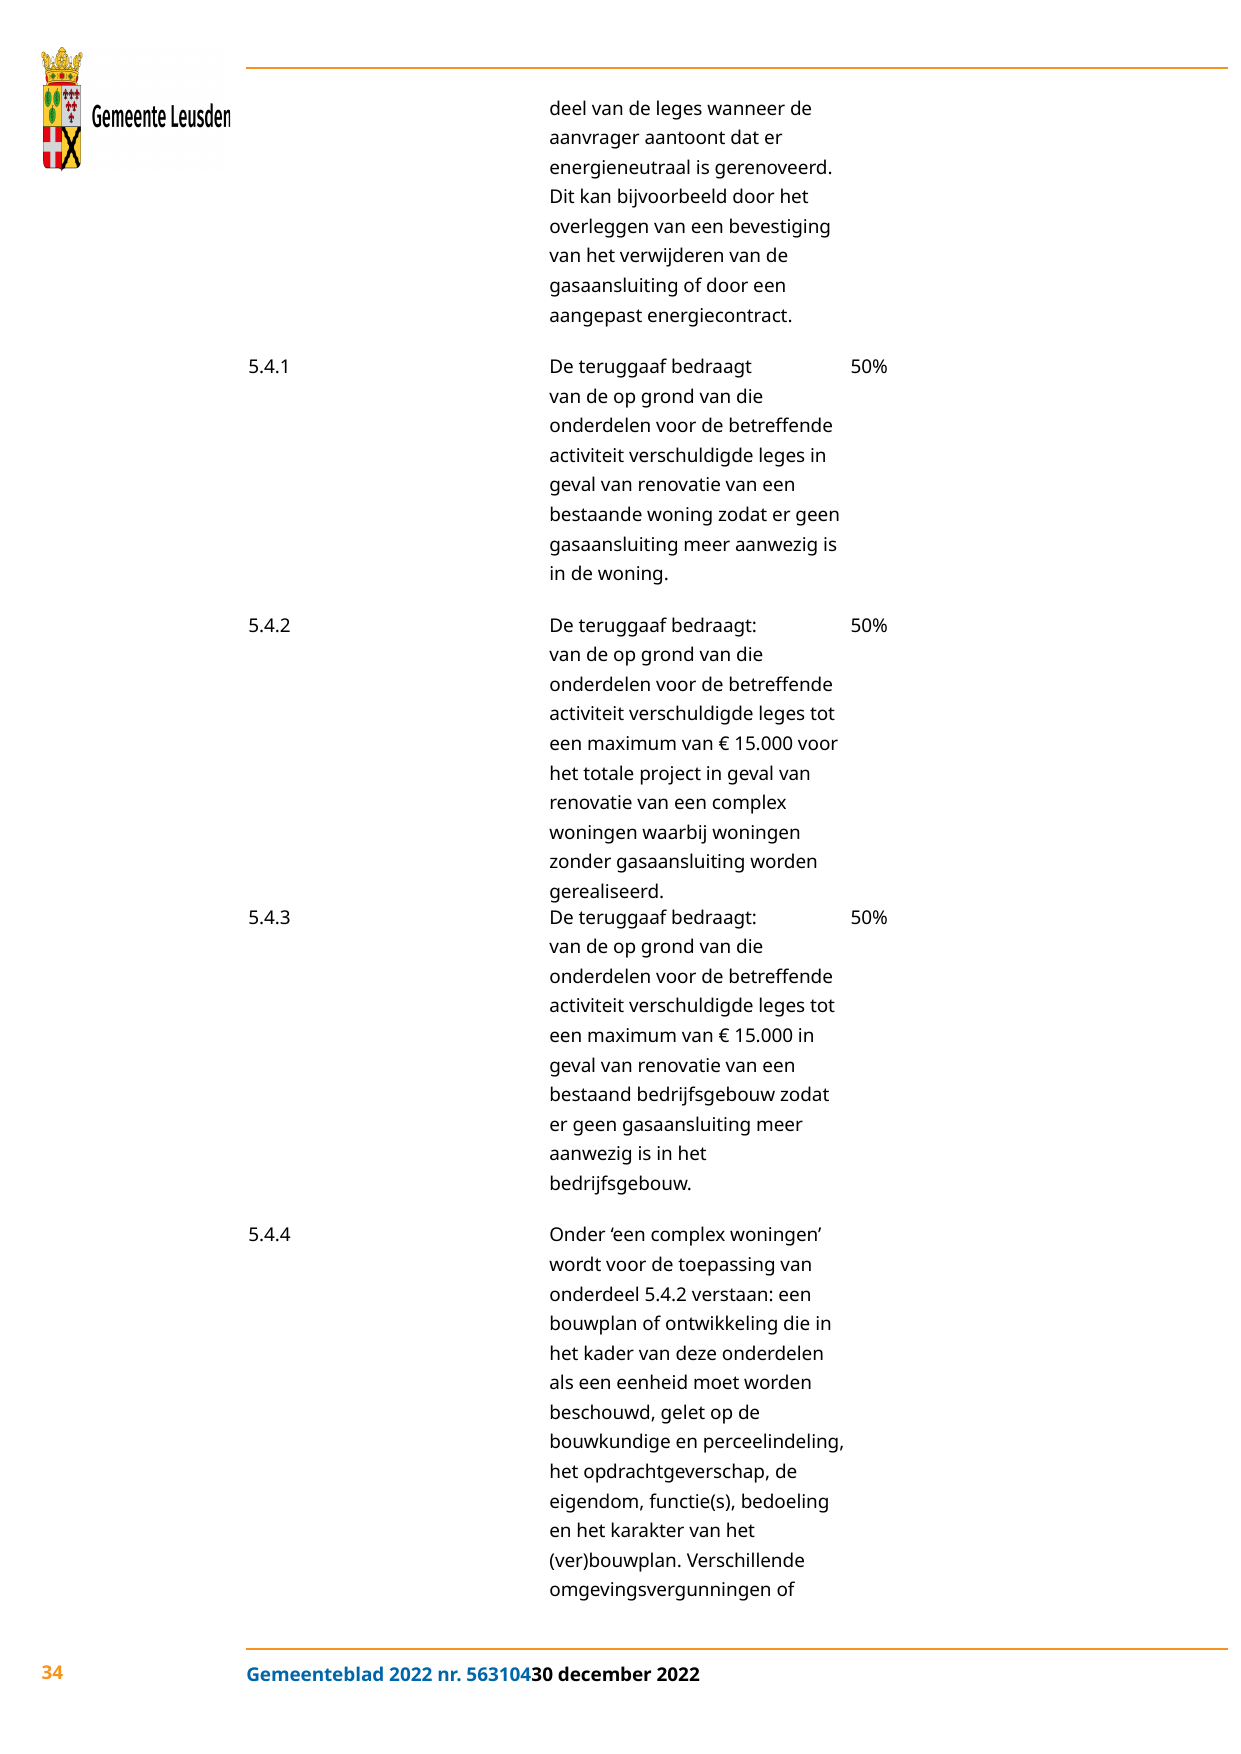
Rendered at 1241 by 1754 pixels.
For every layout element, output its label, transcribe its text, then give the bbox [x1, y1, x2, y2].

table_cell [248, 586, 549, 612]
table_cell Onder ‘een complex woningen’ wordt voor de toepassing van onderdeel 5.4.2 verstaan: een bouwplan of ontwikkeling die in het kader van deze onderdelen als een eenheid moet worden beschouwd, gelet op de bouwkundige en perceelindeling, het opdrachtgeverschap, de eigendom, functie(s), bedoeling en het karakter van het (ver)bouwplan. Verschillende omgevingsvergunningen of [549, 1222, 850, 1602]
table_cell De teruggaaf bedraagt: van de op grond van die onderdelen voor de betreffende activiteit verschuldigde leges tot een maximum van € 15.000 in geval van renovatie van een bestaand bedrijfsgebouw zodat er geen gasaansluiting meer aanwezig is in het bedrijfsgebouw. [549, 904, 850, 1196]
table_cell [850, 95, 1152, 328]
table_cell [248, 95, 549, 328]
picture [41, 47, 231, 172]
table_cell 5.4.3 [248, 904, 549, 1196]
table_cell [850, 1196, 1152, 1222]
table_cell [248, 1196, 549, 1222]
table_cell [549, 586, 850, 612]
table_cell [248, 328, 549, 353]
table_cell De teruggaaf bedraagt van de op grond van die onderdelen voor de betreffende activiteit verschuldigde leges in geval van renovatie van een bestaande woning zodat er geen gasaansluiting meer aanwezig is in de woning. [549, 353, 850, 586]
table_cell 50% [850, 612, 1152, 904]
table_cell 50% [850, 353, 1152, 586]
table_cell [549, 328, 850, 353]
table_cell 5.4.1 [248, 353, 549, 586]
table_cell De teruggaaf bedraagt: van de op grond van die onderdelen voor de betreffende activiteit verschuldigde leges tot een maximum van € 15.000 voor het totale project in geval van renovatie van een complex woningen waarbij woningen zonder gasaansluiting worden gerealiseerd. [549, 612, 850, 904]
table_cell 5.4.2 [248, 612, 549, 904]
table_cell deel van de leges wanneer de aanvrager aantoont dat er energieneutraal is gerenoveerd. Dit kan bijvoorbeeld door het overleggen van een bevestiging van het verwijderen van de gasaansluiting of door een aangepast energiecontract. [549, 95, 850, 328]
table_cell [549, 1196, 850, 1222]
table_cell [850, 1222, 1152, 1602]
table_cell [850, 586, 1152, 612]
table_cell 5.4.4 [248, 1222, 549, 1602]
table_cell [850, 328, 1152, 353]
table_cell 50% [850, 904, 1152, 1196]
